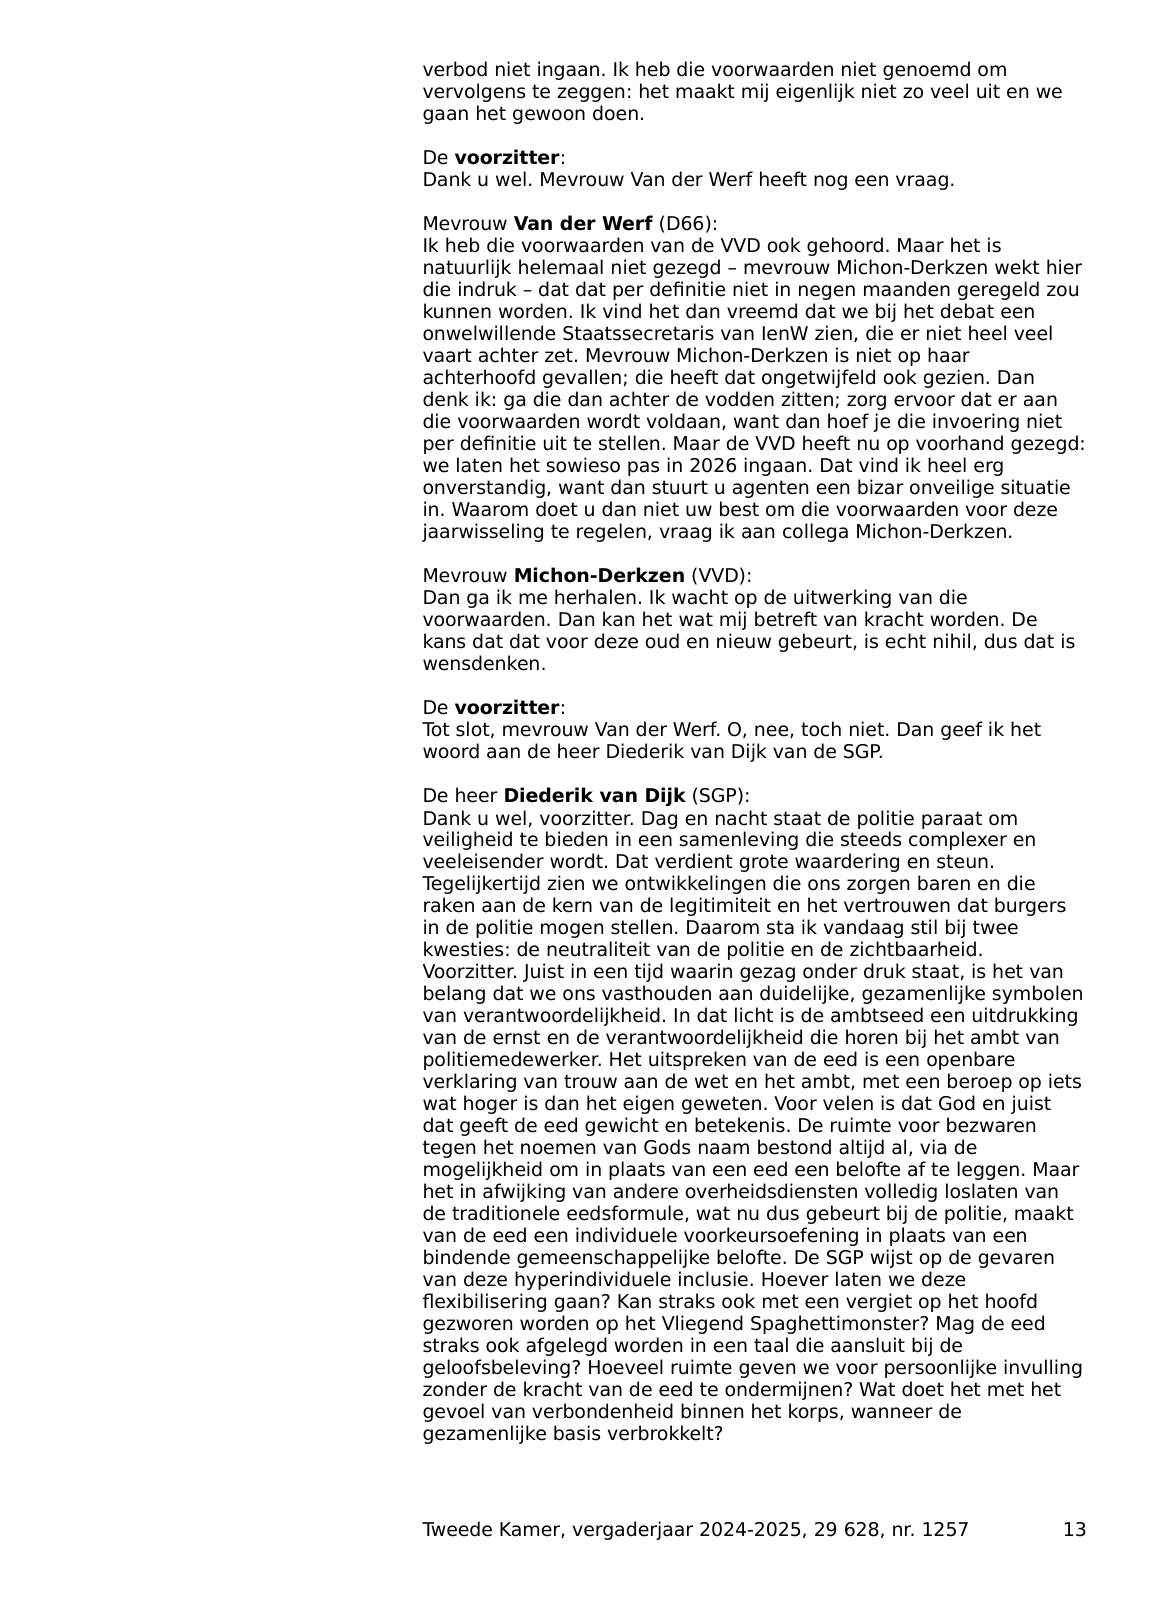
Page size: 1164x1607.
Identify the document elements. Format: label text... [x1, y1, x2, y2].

text Mevrouw Michon-Derkzen (VVD): [422, 565, 1087, 587]
text De voorzitter: [422, 147, 1087, 169]
text Ik heb die voorwaarden van de VVD ook gehoord. Maar het is natuurlijk helemaal niet gezegd – mevrouw Michon-Derkzen wekt hier die indruk – dat dat per definitie niet in negen maanden geregeld zou kunnen worden. Ik vind het dan vreemd dat we bij het debat een onwelwillende Staatssecretaris van IenW zien, die er niet heel veel vaart achter zet. Mevrouw Michon-Derkzen is niet op haar achterhoofd gevallen; die heeft dat ongetwijfeld ook gezien. Dan denk ik: ga die dan achter de vodden zitten; zorg ervoor dat er aan die voorwaarden wordt voldaan, want dan hoef je die invoering niet per definitie uit te stellen. Maar de VVD heeft nu op voorhand gezegd: we laten het sowieso pas in 2026 ingaan. Dat vind ik heel erg onverstandig, want dan stuurt u agenten een bizar onveilige situatie in. Waarom doet u dan niet uw best om die voorwaarden voor deze jaarwisseling te regelen, vraag ik aan collega Michon-Derkzen. [422, 235, 1087, 543]
text Mevrouw Van der Werf (D66): [422, 213, 1087, 235]
text Voorzitter. Juist in een tijd waarin gezag onder druk staat, is het van belang dat we ons vasthouden aan duidelijke, gezamenlijke symbolen van verantwoordelijkheid. In dat licht is de ambtseed een uitdrukking van de ernst en de verantwoordelijkheid die horen bij het ambt van politiemedewerker. Het uitspreken van de eed is een openbare verklaring van trouw aan de wet en het ambt, met een beroep op iets wat hoger is dan het eigen geweten. Voor velen is dat God en juist dat geeft de eed gewicht en betekenis. De ruimte voor bezwaren tegen het noemen van Gods naam bestond altijd al, via de mogelijkheid om in plaats van een eed een belofte af te leggen. Maar het in afwijking van andere overheidsdiensten volledig loslaten van de traditionele eedsformule, wat nu dus gebeurt bij de politie, maakt van de eed een individuele voorkeursoefening in plaats van een bindende gemeenschappelijke belofte. De SGP wijst op de gevaren van deze hyperindividuele inclusie. Hoever laten we deze flexibilisering gaan? Kan straks ook met een vergiet op het hoofd gezworen worden op het Vliegend Spaghettimonster? Mag de eed straks ook afgelegd worden in een taal die aansluit bij de geloofsbeleving? Hoeveel ruimte geven we voor persoonlijke invulling zonder de kracht van de eed te ondermijnen? Wat doet het met het gevoel van verbondenheid binnen het korps, wanneer de gezamenlijke basis verbrokkelt? [422, 961, 1087, 1445]
text De heer Diederik van Dijk (SGP): [422, 785, 1087, 807]
text De voorzitter: [422, 697, 1087, 719]
text Tot slot, mevrouw Van der Werf. O, nee, toch niet. Dan geef ik het woord aan de heer Diederik van Dijk van de SGP. [422, 719, 1087, 763]
text Dank u wel, voorzitter. Dag en nacht staat de politie paraat om veiligheid te bieden in een samenleving die steeds complexer en veeleisender wordt. Dat verdient grote waardering en steun. Tegelijkertijd zien we ontwikkelingen die ons zorgen baren en die raken aan de kern van de legitimiteit en het vertrouwen dat burgers in de politie mogen stellen. Daarom sta ik vandaag stil bij twee kwesties: de neutraliteit van de politie en de zichtbaarheid. [422, 807, 1087, 961]
text Dank u wel. Mevrouw Van der Werf heeft nog een vraag. [422, 169, 1087, 191]
text verbod niet ingaan. Ik heb die voorwaarden niet genoemd om vervolgens te zeggen: het maakt mij eigenlijk niet zo veel uit en we gaan het gewoon doen. [422, 59, 1087, 125]
text Dan ga ik me herhalen. Ik wacht op de uitwerking van die voorwaarden. Dan kan het wat mij betreft van kracht worden. De kans dat dat voor deze oud en nieuw gebeurt, is echt nihil, dus dat is wensdenken. [422, 587, 1087, 675]
